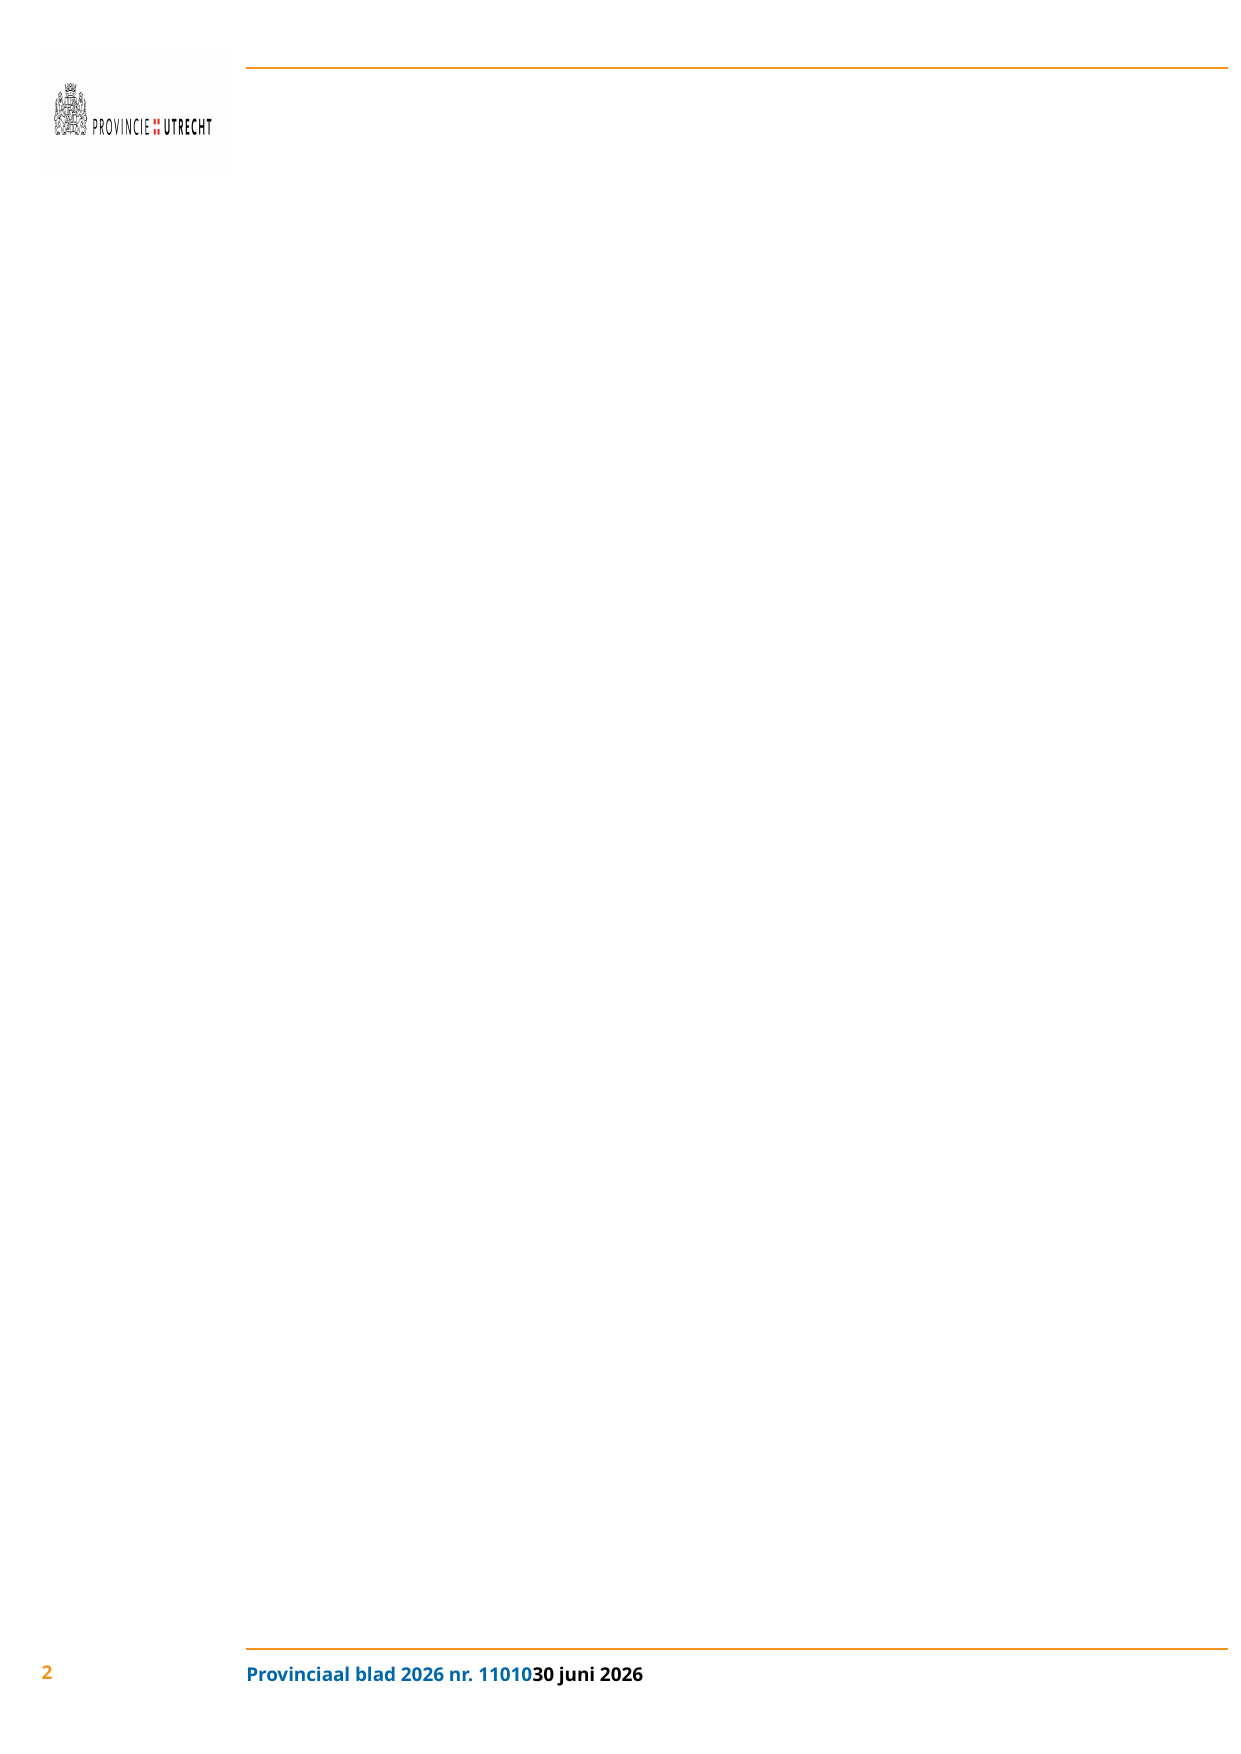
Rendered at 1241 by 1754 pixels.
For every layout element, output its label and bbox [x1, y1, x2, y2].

picture [41, 47, 231, 172]
